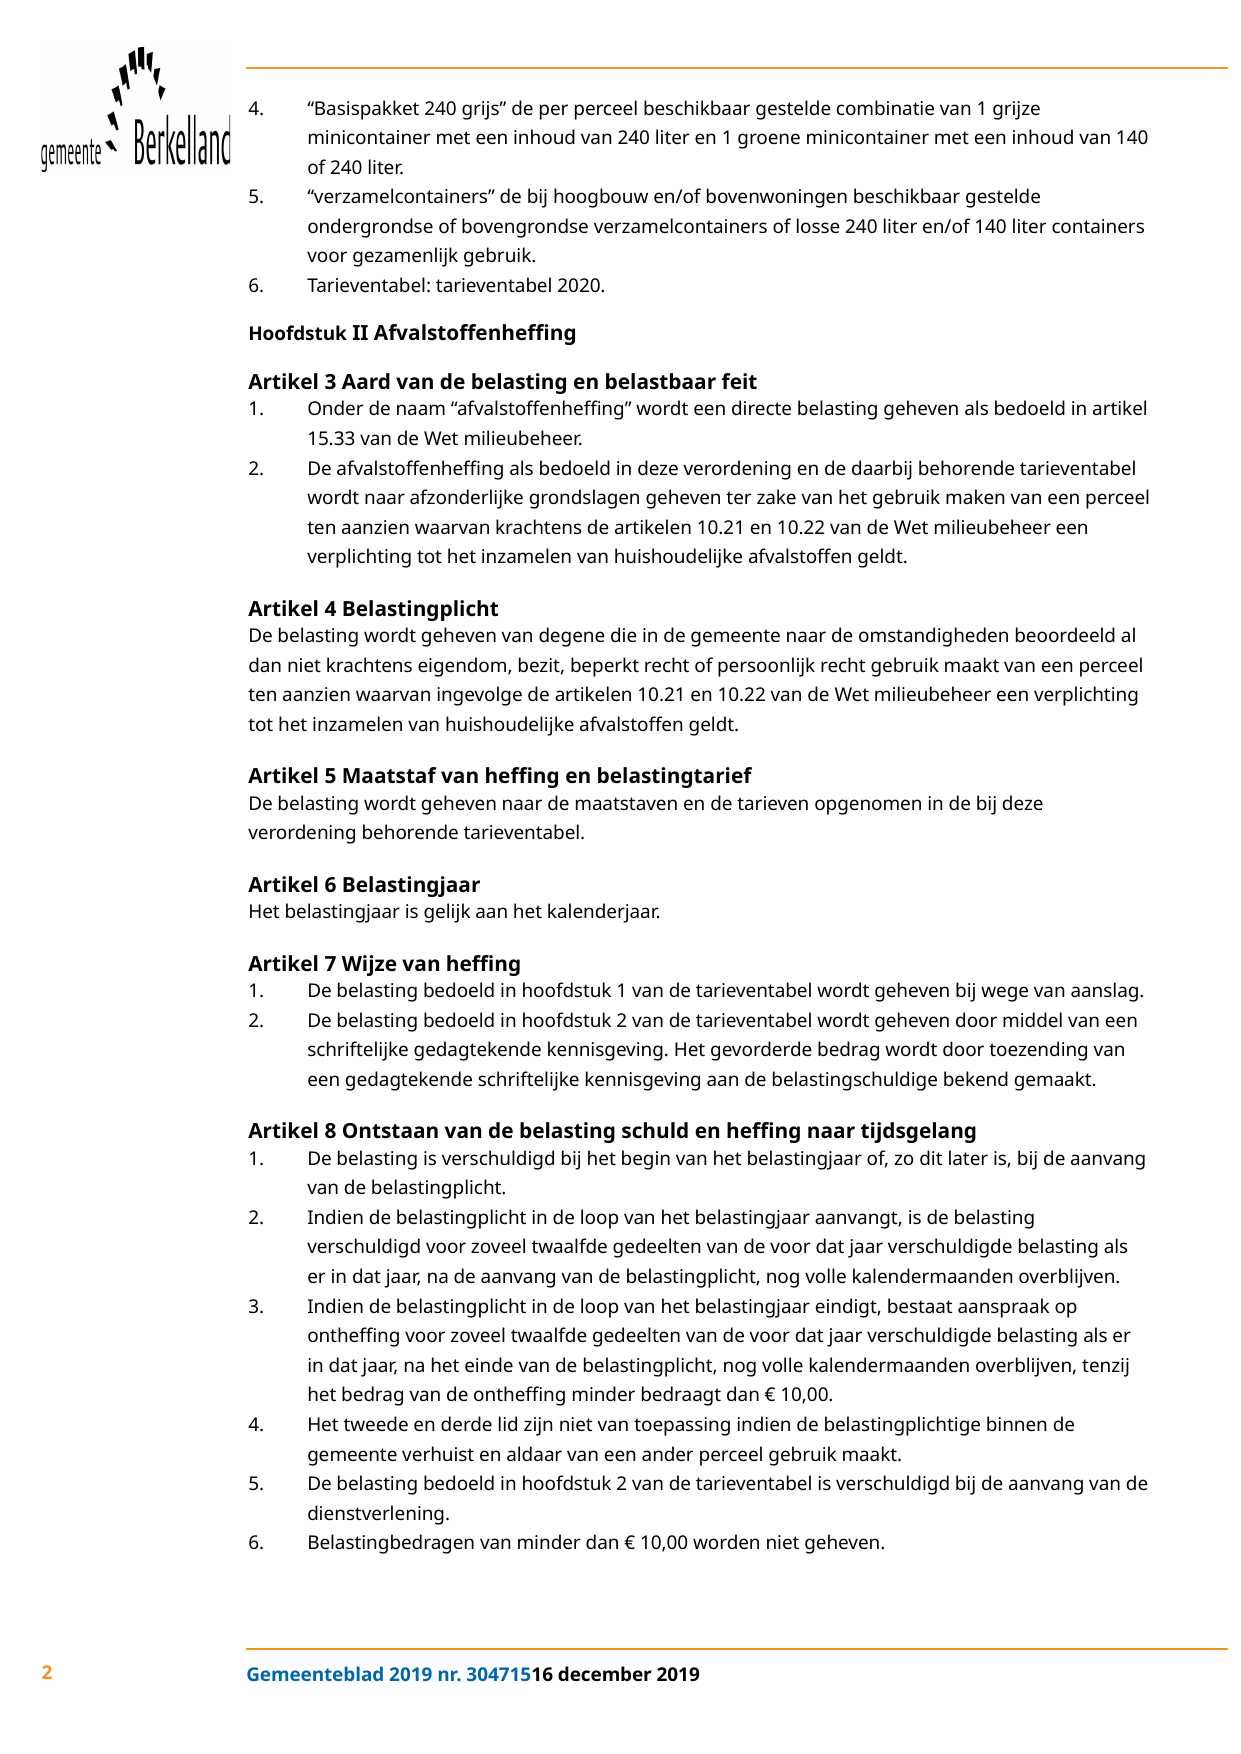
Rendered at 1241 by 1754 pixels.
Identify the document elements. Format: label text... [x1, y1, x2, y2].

text De belasting wordt geheven van degene die in de gemeente naar de omstandigheden beoordeeld al dan niet krachtens eigendom, bezit, beperkt recht of persoonlijk recht gebruik maakt van een perceel ten aanzien waarvan ingevolge de artikelen 10.21 en 10.22 van de Wet milieubeheer een verplichting tot het inzamelen van huishoudelijke afvalstoffen geldt. [248, 622, 1152, 737]
list “Basispakket 240 grijs” de per perceel beschikbaar gestelde combinatie van 1 grijze minicontainer met een inhoud van 240 liter en 1 groene minicontainer met een inhoud van 140 of 240 liter. [248, 95, 1152, 180]
text Artikel 5 Maatstaf van heffing en belastingtarief [248, 762, 1152, 790]
list Het tweede en derde lid zijn niet van toepassing indien de belastingplichtige binnen de gemeente verhuist en aldaar van een ander perceel gebruik maakt. [248, 1411, 1152, 1466]
text Het belastingjaar is gelijk aan het kalenderjaar. [248, 898, 1152, 924]
text Artikel 4 Belastingplicht [248, 594, 1152, 622]
text De belasting wordt geheven naar de maatstaven en de tarieven opgenomen in de bij deze verordening behorende tarieventabel. [248, 790, 1152, 845]
list Tarieventabel: tarieventabel 2020. [248, 272, 1152, 298]
list De belasting is verschuldigd bij het begin van het belastingjaar of, zo dit later is, bij de aanvang van de belastingplicht. [248, 1145, 1152, 1200]
list Belastingbedragen van minder dan € 10,00 worden niet geheven. [248, 1529, 1152, 1555]
text Artikel 8 Ontstaan van de belasting schuld en heffing naar tijdsgelang [248, 1116, 1152, 1145]
picture [41, 47, 231, 172]
list De afvalstoffenheffing als bedoeld in deze verordening en de daarbij behorende tarieventabel wordt naar afzonderlijke grondslagen geheven ter zake van het gebruik maken van een perceel ten aanzien waarvan krachtens de artikelen 10.21 en 10.22 van de Wet milieubeheer een verplichting tot het inzamelen van huishoudelijke afvalstoffen geldt. [248, 455, 1152, 569]
list “verzamelcontainers” de bij hoogbouw en/of bovenwoningen beschikbaar gestelde ondergrondse of bovengrondse verzamelcontainers of losse 240 liter en/of 140 liter containers voor gezamenlijk gebruik. [248, 183, 1152, 268]
text Artikel 6 Belastingjaar [248, 870, 1152, 898]
list Onder de naam “afvalstoffenheffing” wordt een directe belasting geheven als bedoeld in artikel 15.33 van de Wet milieubeheer. [248, 396, 1152, 451]
text Artikel 3 Aard van de belasting en belastbaar feit [248, 367, 1152, 396]
list De belasting bedoeld in hoofdstuk 2 van de tarieventabel wordt geheven door middel van een schriftelijke gedagtekende kennisgeving. Het gevorderde bedrag wordt door toezending van een gedagtekende schriftelijke kennisgeving aan de belastingschuldige bekend gemaakt. [248, 1007, 1152, 1092]
list De belasting bedoeld in hoofdstuk 1 van de tarieventabel wordt geheven bij wege van aanslag. [248, 977, 1152, 1003]
text Hoofdstuk II Afvalstoffenheffing [248, 318, 1152, 346]
list De belasting bedoeld in hoofdstuk 2 van de tarieventabel is verschuldigd bij de aanvang van de dienstverlening. [248, 1470, 1152, 1526]
list Indien de belastingplicht in de loop van het belastingjaar aanvangt, is de belasting verschuldigd voor zoveel twaalfde gedeelten van de voor dat jaar verschuldigde belasting als er in dat jaar, na de aanvang van de belastingplicht, nog volle kalendermaanden overblijven. [248, 1204, 1152, 1289]
text Artikel 7 Wijze van heffing [248, 949, 1152, 977]
list Indien de belastingplicht in de loop van het belastingjaar eindigt, bestaat aanspraak op ontheffing voor zoveel twaalfde gedeelten van de voor dat jaar verschuldigde belasting als er in dat jaar, na het einde van de belastingplicht, nog volle kalendermaanden overblijven, tenzij het bedrag van de ontheffing minder bedraagt dan € 10,00. [248, 1293, 1152, 1407]
